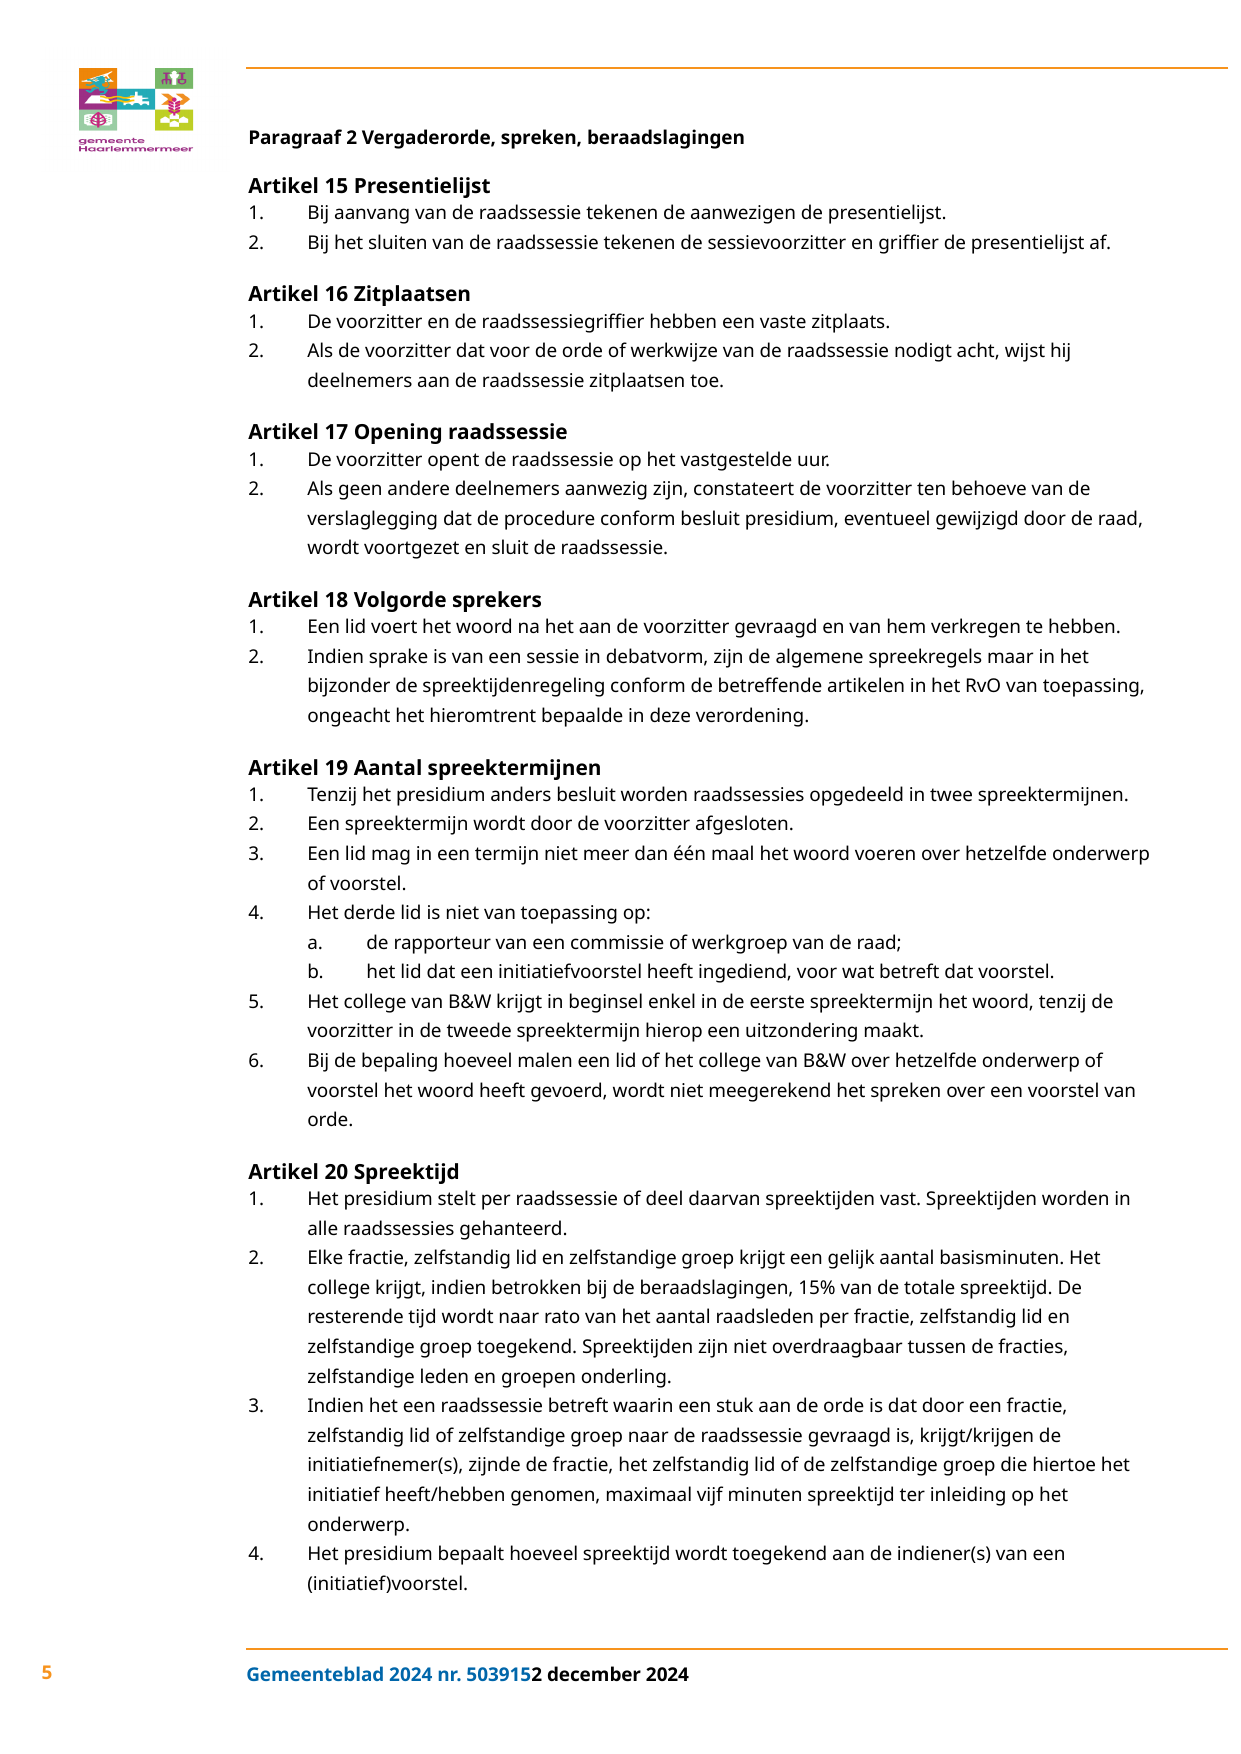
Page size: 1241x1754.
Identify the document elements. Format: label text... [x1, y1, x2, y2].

list het lid dat een initiatiefvoorstel heeft ingediend, voor wat betreft dat voorstel. [307, 958, 1152, 984]
text Paragraaf 2 Vergaderorde, spreken, beraadslagingen [248, 124, 1152, 150]
list De voorzitter en de raadssessiegriffier hebben een vaste zitplaats. [248, 308, 1152, 333]
list Indien sprake is van een sessie in debatvorm, zijn de algemene spreekregels maar in het bijzonder de spreektijdenregeling conform de betreffende artikelen in het RvO van toepassing, ongeacht het hieromtrent bepaalde in deze verordening. [248, 643, 1152, 728]
list Indien het een raadssessie betreft waarin een stuk aan de orde is dat door een fractie, zelfstandig lid of zelfstandige groep naar de raadssessie gevraagd is, krijgt/krijgen de initiatiefnemer(s), zijnde de fractie, het zelfstandig lid of de zelfstandige groep die hiertoe het initiatief heeft/hebben genomen, maximaal vijf minuten spreektijd ter inleiding op het onderwerp. [248, 1392, 1152, 1536]
list De voorzitter opent de raadssessie op het vastgestelde uur. [248, 446, 1152, 472]
list Een lid voert het woord na het aan de voorzitter gevraagd en van hem verkregen te hebben. [248, 613, 1152, 639]
list Bij de bepaling hoeveel malen een lid of het college van B&W over hetzelfde onderwerp of voorstel het woord heeft gevoerd, wordt niet meegerekend het spreken over een voorstel van orde. [248, 1047, 1152, 1132]
list Het presidium stelt per raadssessie of deel daarvan spreektijden vast. Spreektijden worden in alle raadssessies gehanteerd. [248, 1185, 1152, 1241]
text Artikel 20 Spreektijd [248, 1157, 1152, 1185]
list Als geen andere deelnemers aanwezig zijn, constateert de voorzitter ten behoeve van de verslaglegging dat de procedure conform besluit presidium, eventueel gewijzigd door de raad, wordt voortgezet en sluit de raadssessie. [248, 475, 1152, 560]
picture [41, 47, 231, 172]
list de rapporteur van een commissie of werkgroep van de raad; [307, 929, 1152, 955]
text Artikel 17 Opening raadssessie [248, 417, 1152, 446]
list Het presidium bepaalt hoeveel spreektijd wordt toegekend aan de indiener(s) van een (initiatief)voorstel. [248, 1540, 1152, 1596]
list Als de voorzitter dat voor de orde of werkwijze van de raadssessie nodigt acht, wijst hij deelnemers aan de raadssessie zitplaatsen toe. [248, 337, 1152, 393]
list Bij aanvang van de raadssessie tekenen de aanwezigen de presentielijst. [248, 199, 1152, 225]
list Het derde lid is niet van toepassing op: [248, 899, 1152, 925]
list Een spreektermijn wordt door de voorzitter afgesloten. [248, 811, 1152, 836]
text Artikel 19 Aantal spreektermijnen [248, 753, 1152, 781]
list Bij het sluiten van de raadssessie tekenen de sessievoorzitter en griffier de presentielijst af. [248, 229, 1152, 255]
list Tenzij het presidium anders besluit worden raadssessies opgedeeld in twee spreektermijnen. [248, 781, 1152, 807]
list Elke fractie, zelfstandig lid en zelfstandige groep krijgt een gelijk aantal basisminuten. Het college krijgt, indien betrokken bij de beraadslagingen, 15% van de totale spreektijd. De resterende tijd wordt naar rato van het aantal raadsleden per fractie, zelfstandig lid en zelfstandige groep toegekend. Spreektijden zijn niet overdraagbaar tussen de fracties, zelfstandige leden en groepen onderling. [248, 1244, 1152, 1388]
list Het college van B&W krijgt in beginsel enkel in de eerste spreektermijn het woord, tenzij de voorzitter in de tweede spreektermijn hierop een uitzondering maakt. [248, 988, 1152, 1043]
text Artikel 18 Volgorde sprekers [248, 585, 1152, 613]
text Artikel 15 Presentielijst [248, 171, 1152, 199]
list Een lid mag in een termijn niet meer dan één maal het woord voeren over hetzelfde onderwerp of voorstel. [248, 840, 1152, 896]
text Artikel 16 Zitplaatsen [248, 279, 1152, 308]
